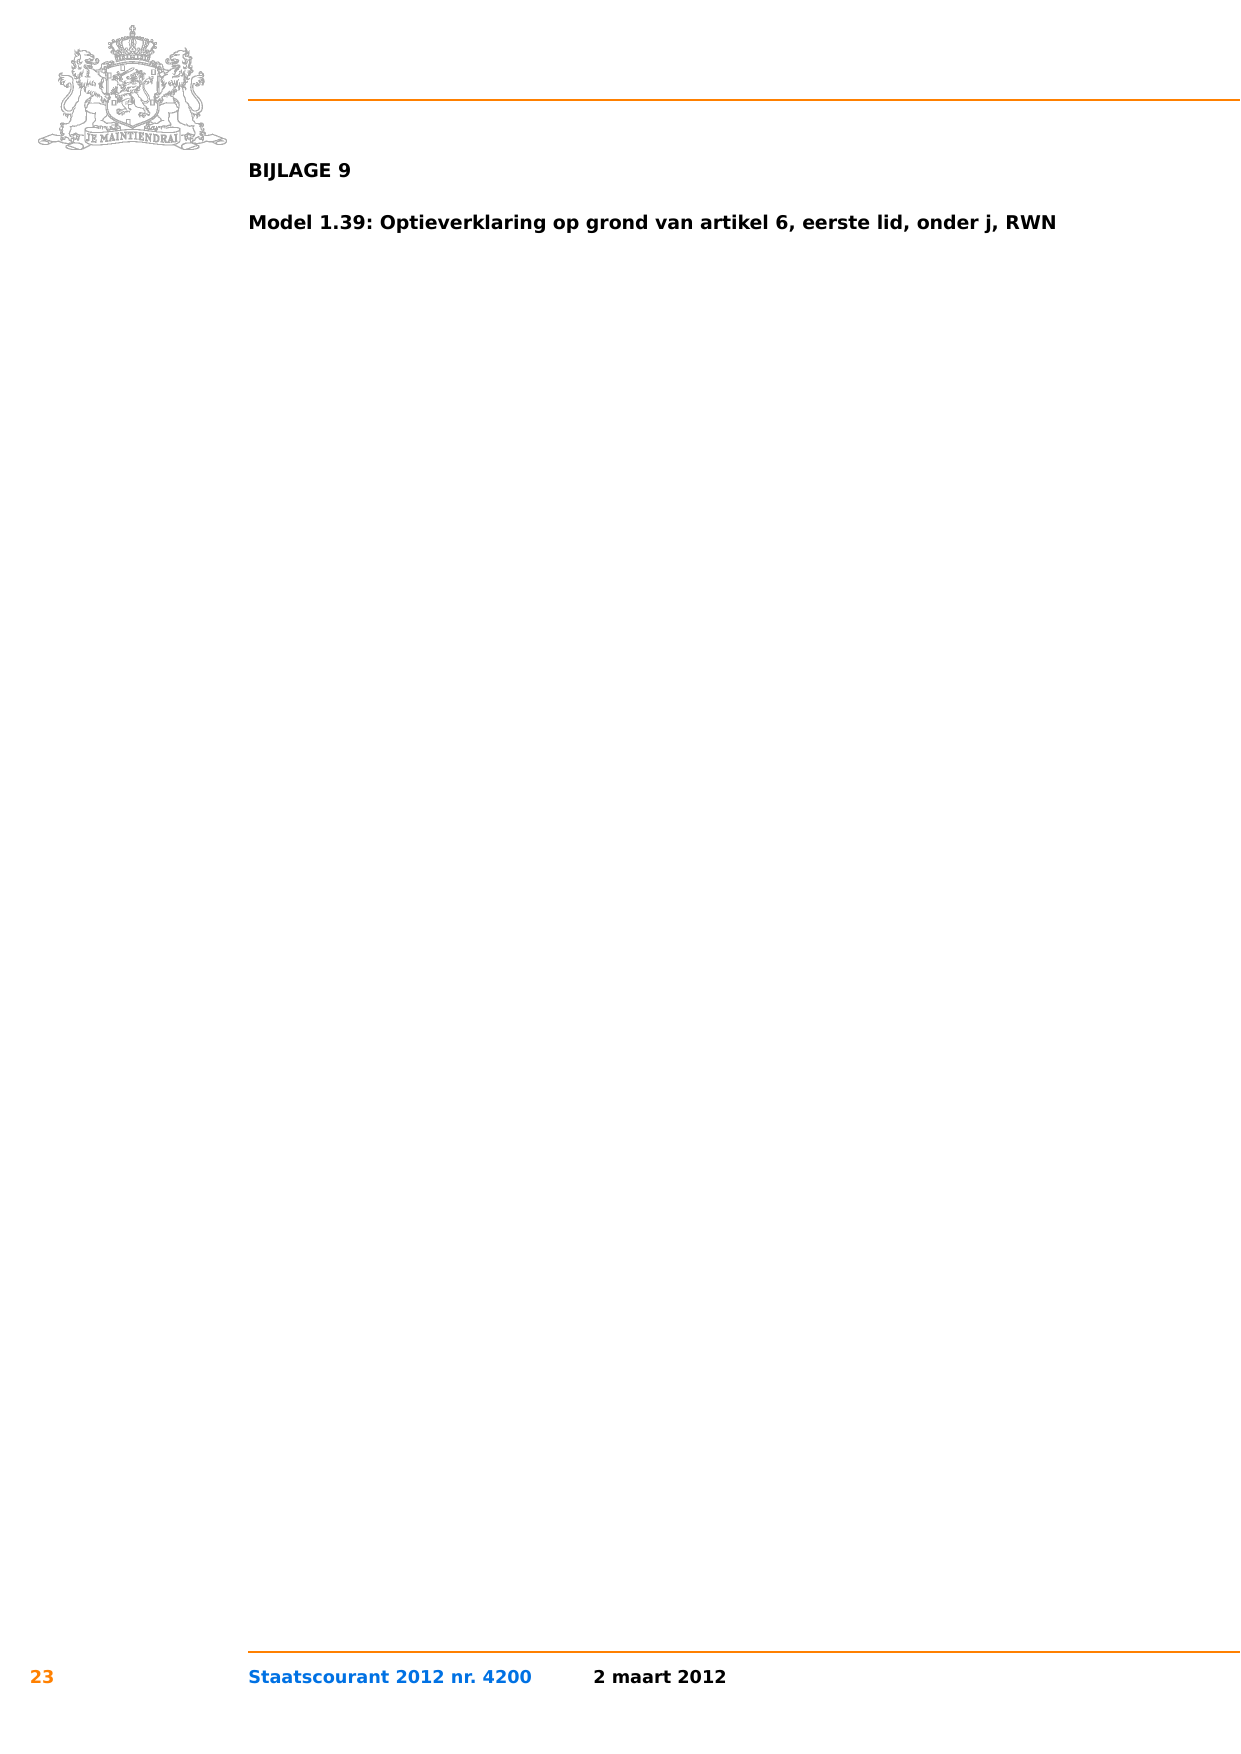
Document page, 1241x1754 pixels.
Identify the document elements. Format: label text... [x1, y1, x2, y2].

picture [38, 25, 227, 150]
subtitle Model 1.39: Optieverklaring op grond van artikel 6, eerste lid, onder j, RWN [248, 212, 1163, 234]
subtitle BIJLAGE 9 [248, 160, 1163, 182]
